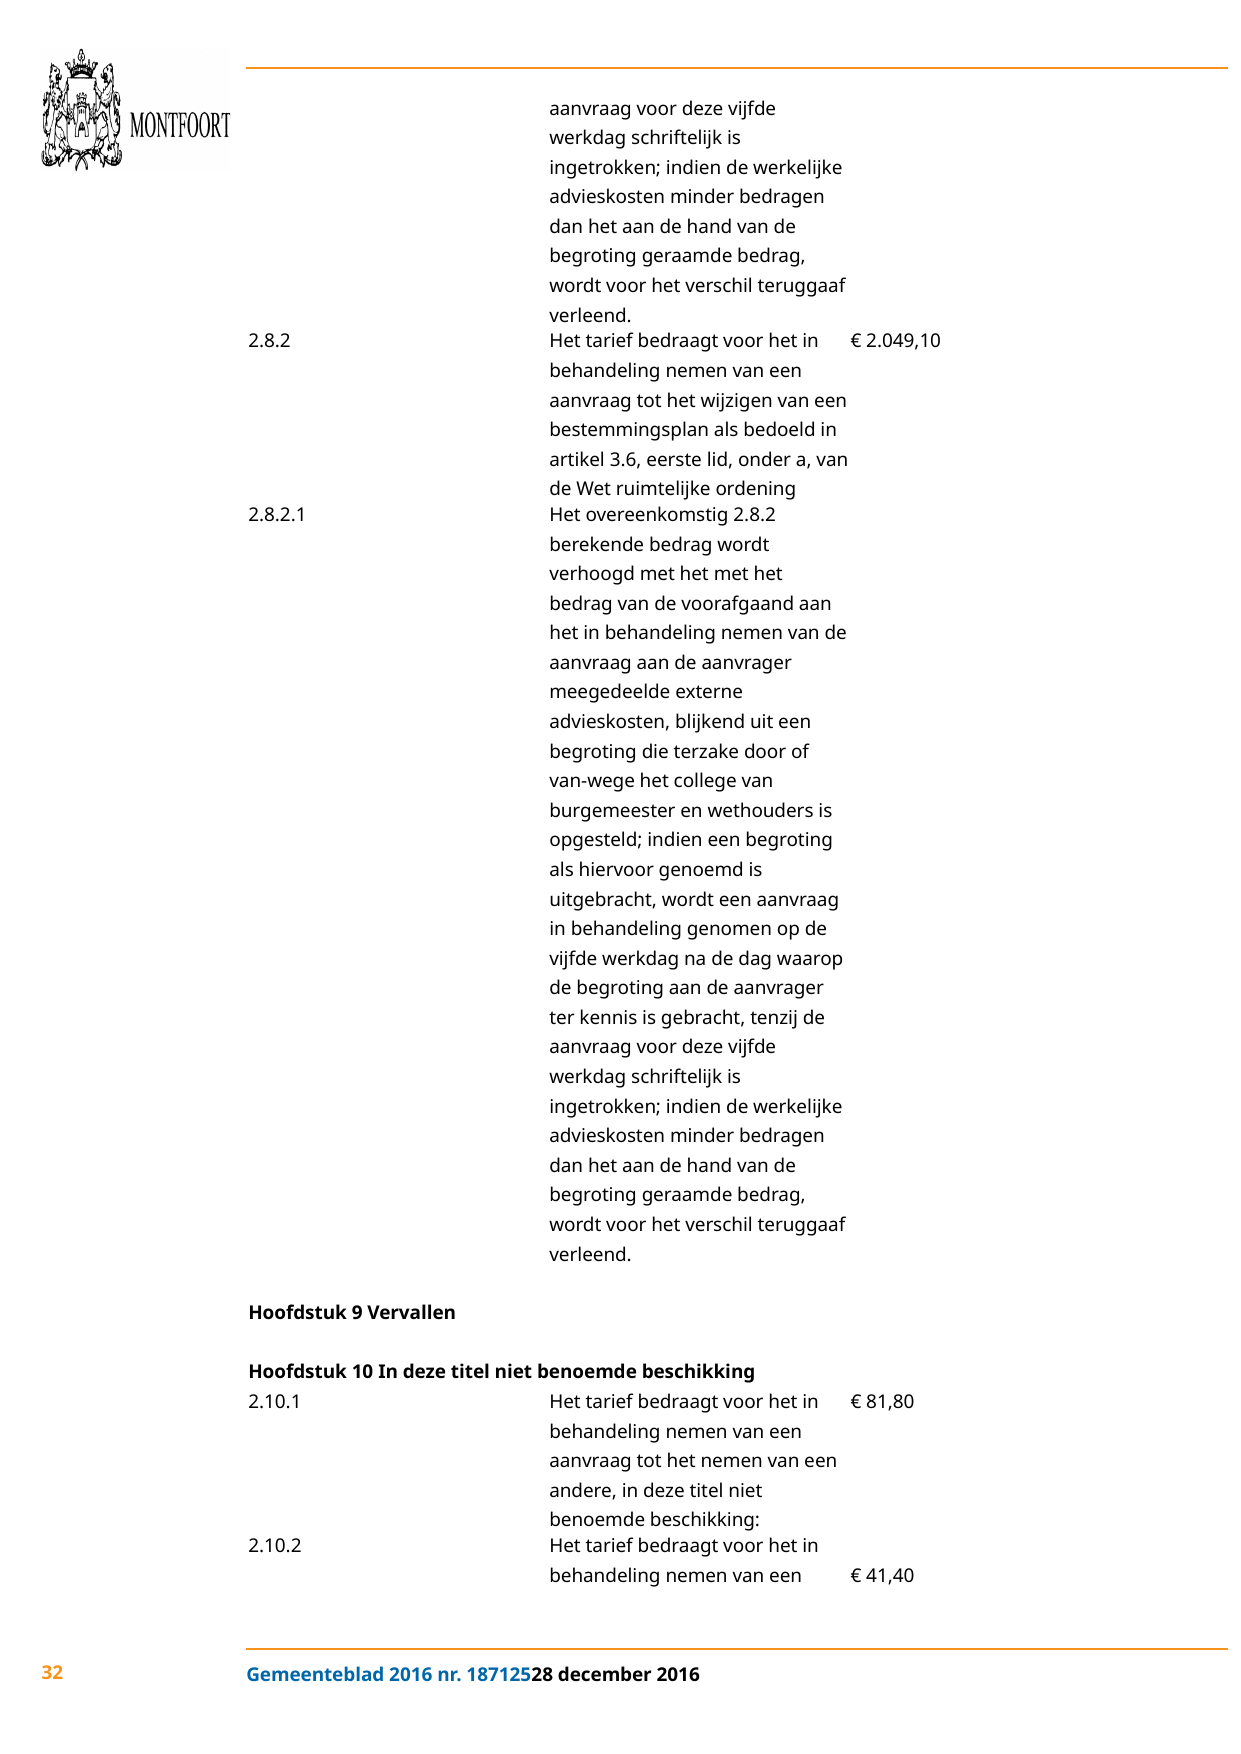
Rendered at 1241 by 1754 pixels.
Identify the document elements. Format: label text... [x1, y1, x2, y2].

table_cell [248, 95, 549, 328]
table_cell Het tarief bedraagt voor het in behandeling nemen van een [549, 1532, 850, 1588]
table_header 2.10.1 [248, 1388, 549, 1532]
text Hoofdstuk 9 Vervallen [248, 1299, 1152, 1325]
table_cell 2.8.2 [248, 328, 549, 501]
table_header Het tarief bedraagt voor het in behandeling nemen van een aanvraag tot het nemen van een andere, in deze titel niet benoemde beschikking: [549, 1388, 850, 1532]
text Hoofdstuk 10 In deze titel niet benoemde beschikking [248, 1358, 1152, 1384]
table_cell € 41,40 [850, 1532, 1152, 1588]
picture [41, 47, 231, 172]
table_cell 2.8.2.1 [248, 501, 549, 1267]
table_cell Het overeenkomstig 2.8.2 berekende bedrag wordt verhoogd met het met het bedrag van de voorafgaand aan het in behandeling nemen van de aanvraag aan de aanvrager meegedeelde externe advieskosten, blijkend uit een begroting die terzake door of van-wege het college van burgemeester en wethouders is opgesteld; indien een begroting als hiervoor genoemd is uitgebracht, wordt een aanvraag in behandeling genomen op de vijfde werkdag na de dag waarop de begroting aan de aanvrager ter kennis is gebracht, tenzij de aanvraag voor deze vijfde werkdag schriftelijk is ingetrokken; indien de werkelijke advieskosten minder bedragen dan het aan de hand van de begroting geraamde bedrag, wordt voor het verschil teruggaaf verleend. [549, 501, 850, 1267]
table_cell € 2.049,10 [850, 328, 1152, 501]
table_header € 81,80 [850, 1388, 1152, 1532]
table_cell Het tarief bedraagt voor het in behandeling nemen van een aanvraag tot het wijzigen van een bestemmingsplan als bedoeld in artikel 3.6, eerste lid, onder a, van de Wet ruimtelijke ordening [549, 328, 850, 501]
table_cell aanvraag voor deze vijfde werkdag schriftelijk is ingetrokken; indien de werkelijke advieskosten minder bedragen dan het aan de hand van de begroting geraamde bedrag, wordt voor het verschil teruggaaf verleend. [549, 95, 850, 328]
table_cell 2.10.2 [248, 1532, 549, 1588]
table_cell [850, 501, 1152, 1267]
table_cell [850, 95, 1152, 328]
